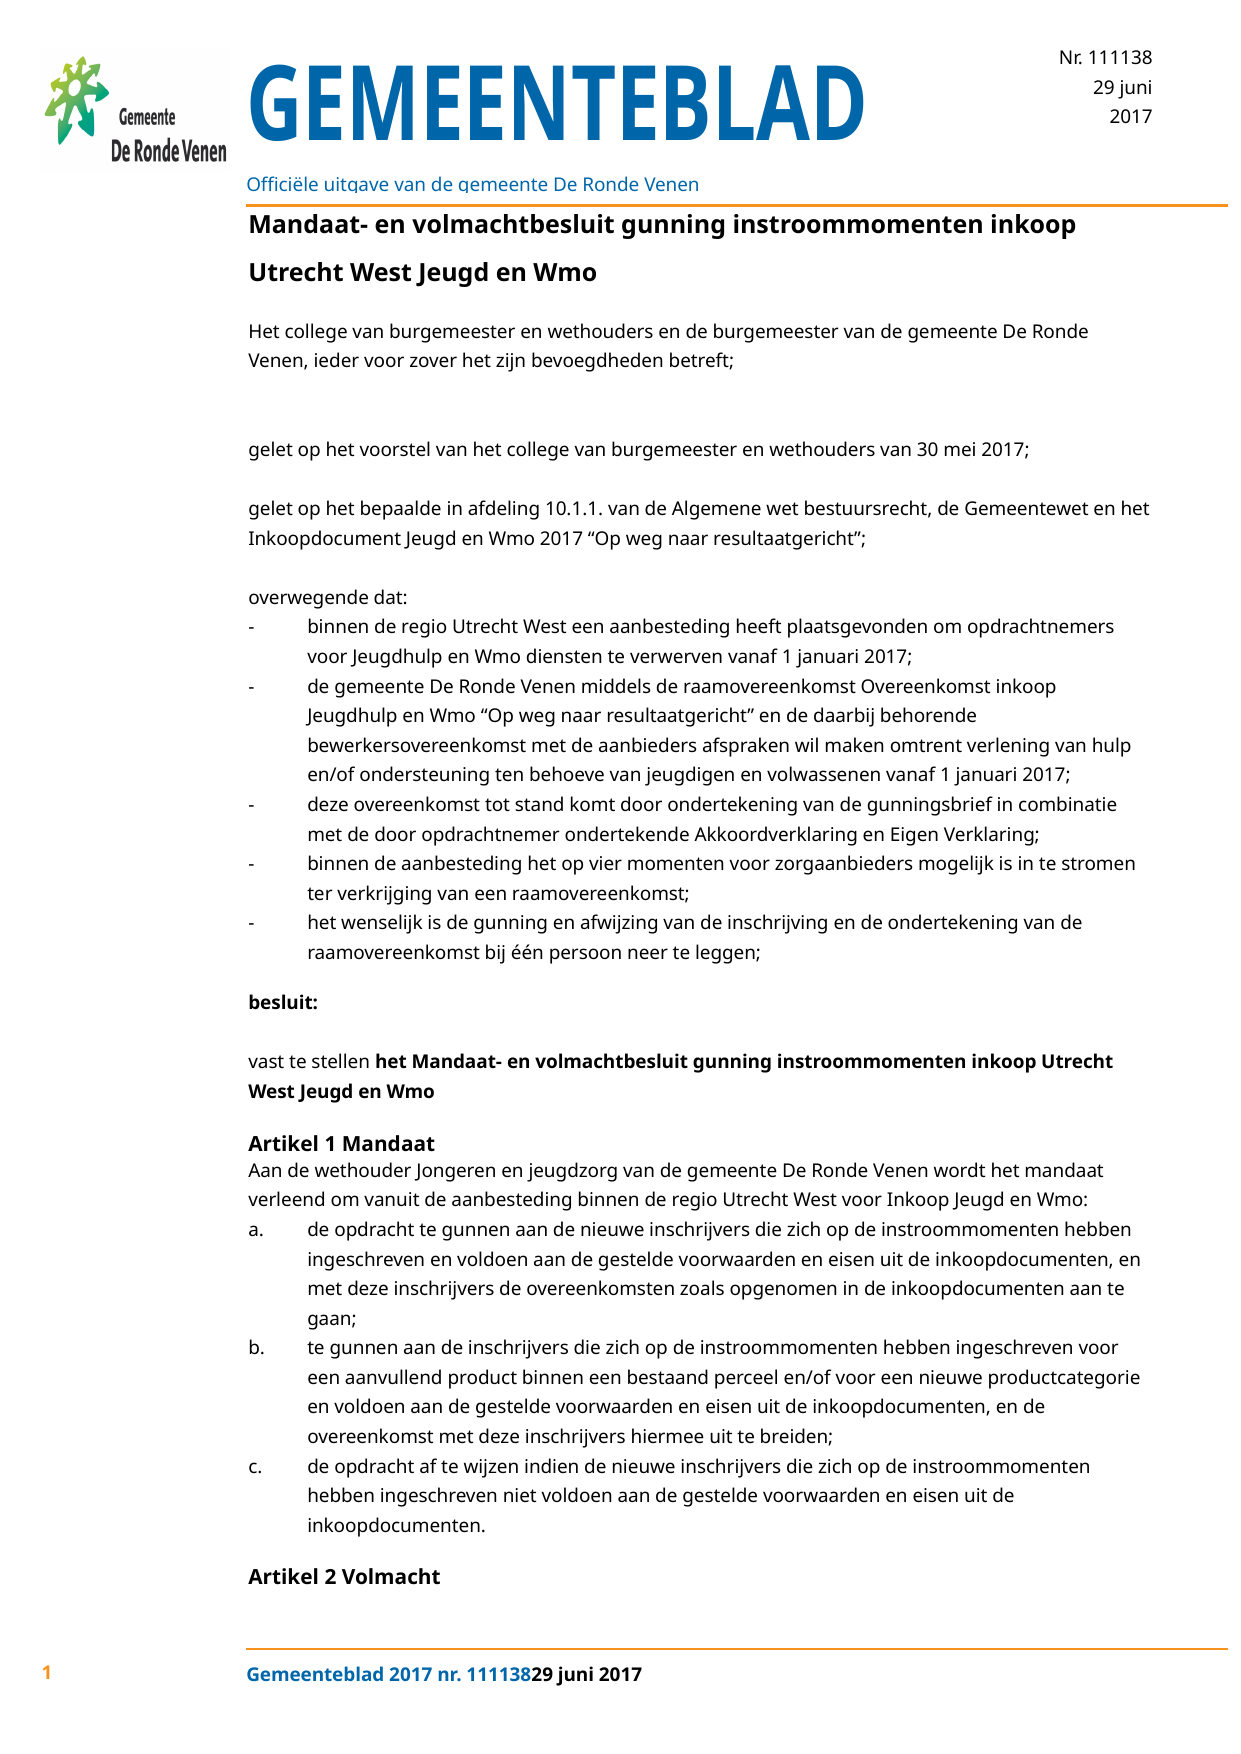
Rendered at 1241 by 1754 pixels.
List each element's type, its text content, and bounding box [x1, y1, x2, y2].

text Mandaat- en volmachtbesluit gunning instroommomenten inkoop Utrecht West Jeugd en Wmo [248, 207, 1152, 288]
list de gemeente De Ronde Venen middels de raamovereenkomst Overeenkomst inkoop Jeugdhulp en Wmo “Op weg naar resultaatgericht” en de daarbij behorende bewerkersovereenkomst met de aanbieders afspraken wil maken omtrent verlening van hulp en/of ondersteuning ten behoeve van jeugdigen en volwassenen vanaf 1 januari 2017; [248, 673, 1152, 787]
text vast te stellen het Mandaat- en volmachtbesluit gunning instroommomenten inkoop Utrecht West Jeugd en Wmo [248, 1049, 1152, 1104]
text Artikel 1 Mandaat [248, 1129, 1152, 1157]
list binnen de aanbesteding het op vier momenten voor zorgaanbieders mogelijk is in te stromen ter verkrijging van een raamovereenkomst; [248, 850, 1152, 906]
text besluit: [248, 989, 1152, 1015]
list binnen de regio Utrecht West een aanbesteding heeft plaatsgevonden om opdrachtnemers voor Jeugdhulp en Wmo diensten te verwerven vanaf 1 januari 2017; [248, 614, 1152, 669]
text Aan de wethouder Jongeren en jeugdzorg van de gemeente De Ronde Venen wordt het mandaat verleend om vanuit de aanbesteding binnen de regio Utrecht West voor Inkoop Jeugd en Wmo: [248, 1157, 1152, 1212]
text gelet op het voorstel van het college van burgemeester en wethouders van 30 mei 2017; [248, 436, 1152, 462]
list de opdracht te gunnen aan de nieuwe inschrijvers die zich op de instroommomenten hebben ingeschreven en voldoen aan de gestelde voorwaarden en eisen uit de inkoopdocumenten, en met deze inschrijvers de overeenkomsten zoals opgenomen in de inkoopdocumenten aan te gaan; [248, 1216, 1152, 1331]
text Artikel 2 Volmacht [248, 1562, 1152, 1591]
list de opdracht af te wijzen indien de nieuwe inschrijvers die zich op de instroommomenten hebben ingeschreven niet voldoen aan de gestelde voorwaarden en eisen uit de inkoopdocumenten. [248, 1453, 1152, 1538]
list te gunnen aan de inschrijvers die zich op de instroommomenten hebben ingeschreven voor een aanvullend product binnen een bestaand perceel en/of voor een nieuwe productcategorie en voldoen aan de gestelde voorwaarden en eisen uit de inkoopdocumenten, en de overeenkomst met deze inschrijvers hiermee uit te breiden; [248, 1334, 1152, 1449]
text Het college van burgemeester en wethouders en de burgemeester van de gemeente De Ronde Venen, ieder voor zover het zijn bevoegdheden betreft; [248, 318, 1152, 373]
text gelet op het bepaalde in afdeling 10.1.1. van de Algemene wet bestuursrecht, de Gemeentewet en het Inkoopdocument Jeugd en Wmo 2017 “Op weg naar resultaatgericht”; [248, 495, 1152, 551]
list het wenselijk is de gunning en afwijzing van de inschrijving en de ondertekening van de raamovereenkomst bij één persoon neer te leggen; [248, 909, 1152, 965]
text overwegende dat: [248, 584, 1152, 610]
list deze overeenkomst tot stand komt door ondertekening van de gunningsbrief in combinatie met de door opdrachtnemer ondertekende Akkoordverklaring en Eigen Verklaring; [248, 791, 1152, 847]
picture [41, 47, 231, 172]
